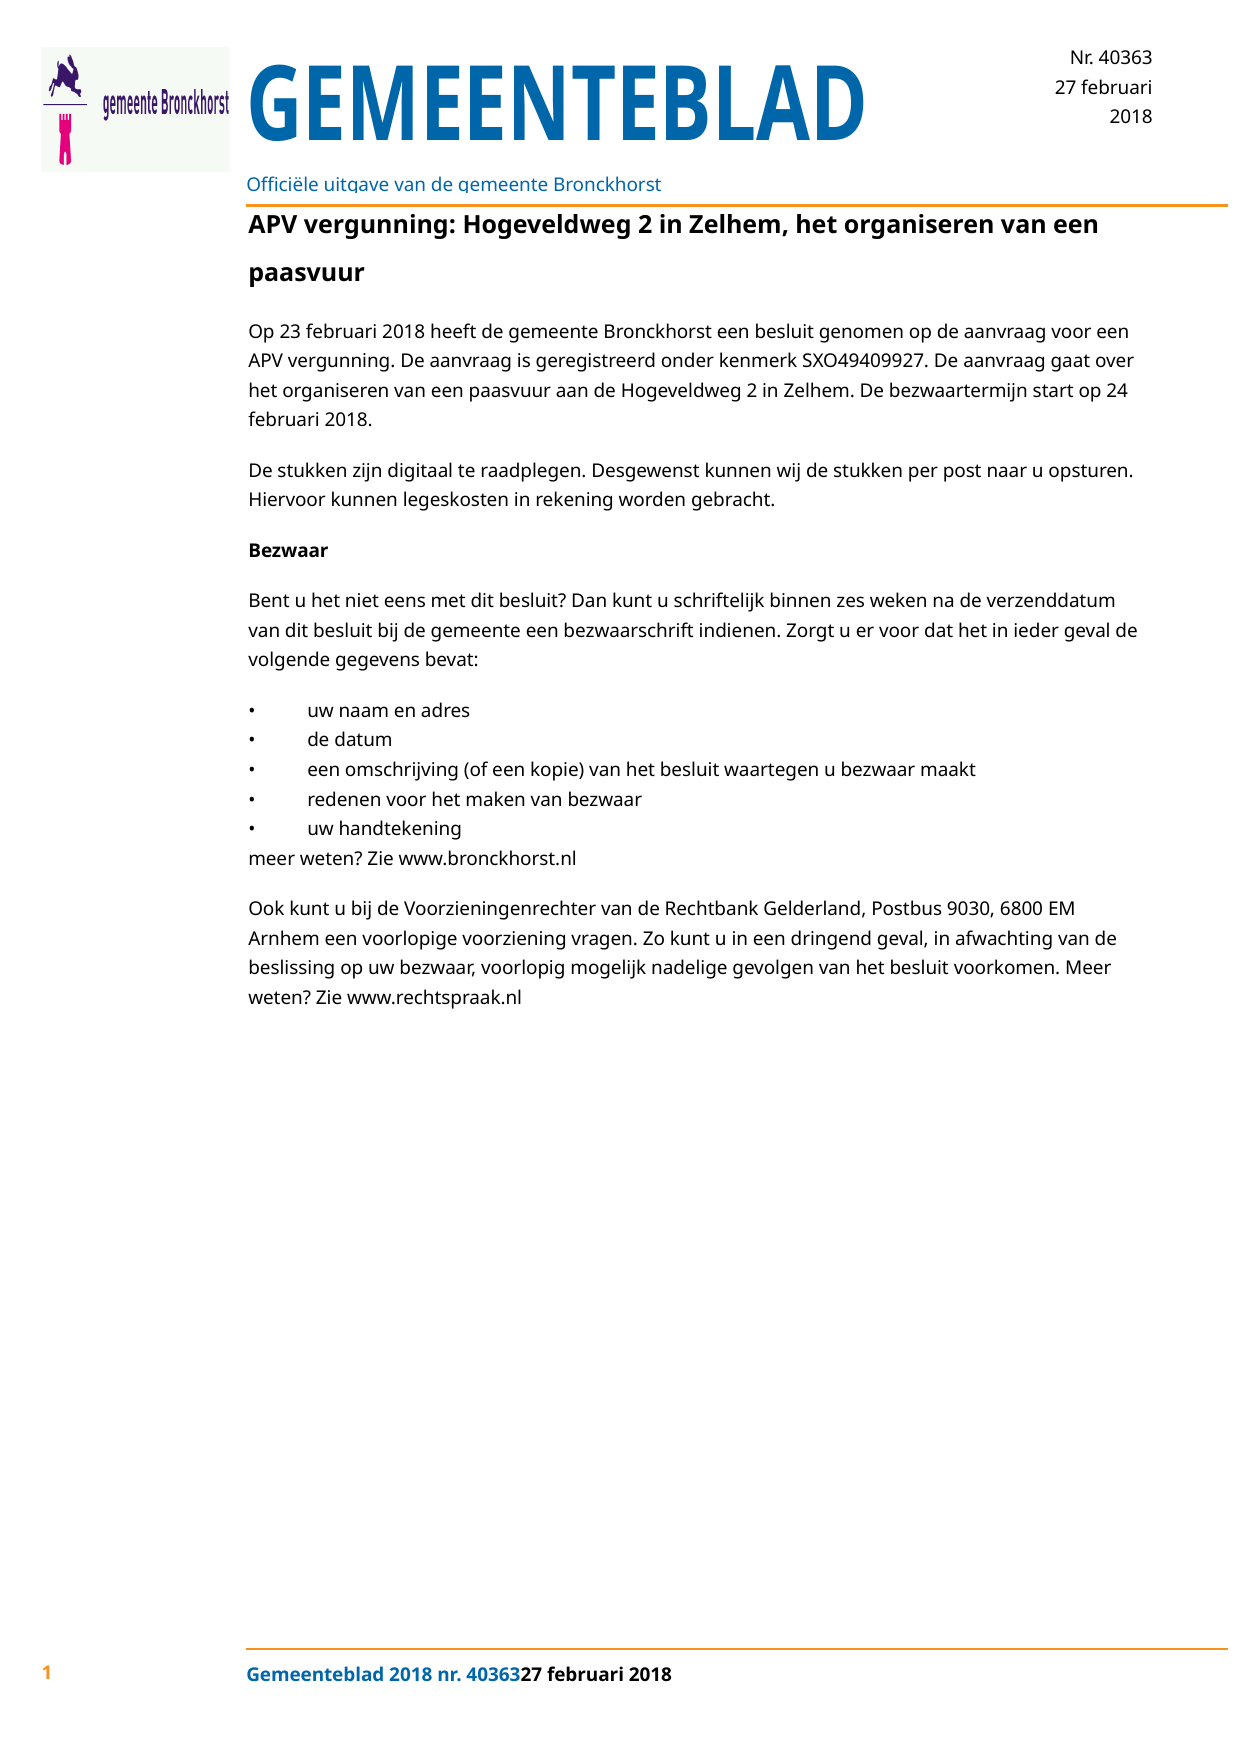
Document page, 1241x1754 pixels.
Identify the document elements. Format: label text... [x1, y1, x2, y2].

text Bent u het niet eens met dit besluit? Dan kunt u schriftelijk binnen zes weken na de verzenddatum van dit besluit bij de gemeente een bezwaarschrift indienen. Zorgt u er voor dat het in ieder geval de volgende gegevens bevat: [248, 587, 1152, 672]
list een omschrijving (of een kopie) van het besluit waartegen u bezwaar maakt [248, 756, 1152, 782]
text meer weten? Zie www.bronckhorst.nl [248, 845, 1152, 871]
text Bezwaar [248, 537, 1152, 563]
list uw handtekening [248, 815, 1152, 841]
text De stukken zijn digitaal te raadplegen. Desgewenst kunnen wij de stukken per post naar u opsturen. Hiervoor kunnen legeskosten in rekening worden gebracht. [248, 457, 1152, 512]
text APV vergunning: Hogeveldweg 2 in Zelhem, het organiseren van een paasvuur [248, 207, 1152, 288]
list redenen voor het maken van bezwaar [248, 786, 1152, 812]
picture [41, 47, 231, 172]
list uw naam en adres [248, 697, 1152, 723]
text Op 23 februari 2018 heeft de gemeente Bronckhorst een besluit genomen op de aanvraag voor een APV vergunning. De aanvraag is geregistreerd onder kenmerk SXO49409927. De aanvraag gaat over het organiseren van een paasvuur aan de Hogeveldweg 2 in Zelhem. De bezwaartermijn start op 24 februari 2018. [248, 318, 1152, 432]
list de datum [248, 727, 1152, 752]
text Ook kunt u bij de Voorzieningenrechter van de Rechtbank Gelderland, Postbus 9030, 6800 EM Arnhem een voorlopige voorziening vragen. Zo kunt u in een dringend geval, in afwachting van de beslissing op uw bezwaar, voorlopig mogelijk nadelige gevolgen van het besluit voorkomen. Meer weten? Zie www.rechtspraak.nl [248, 895, 1152, 1010]
